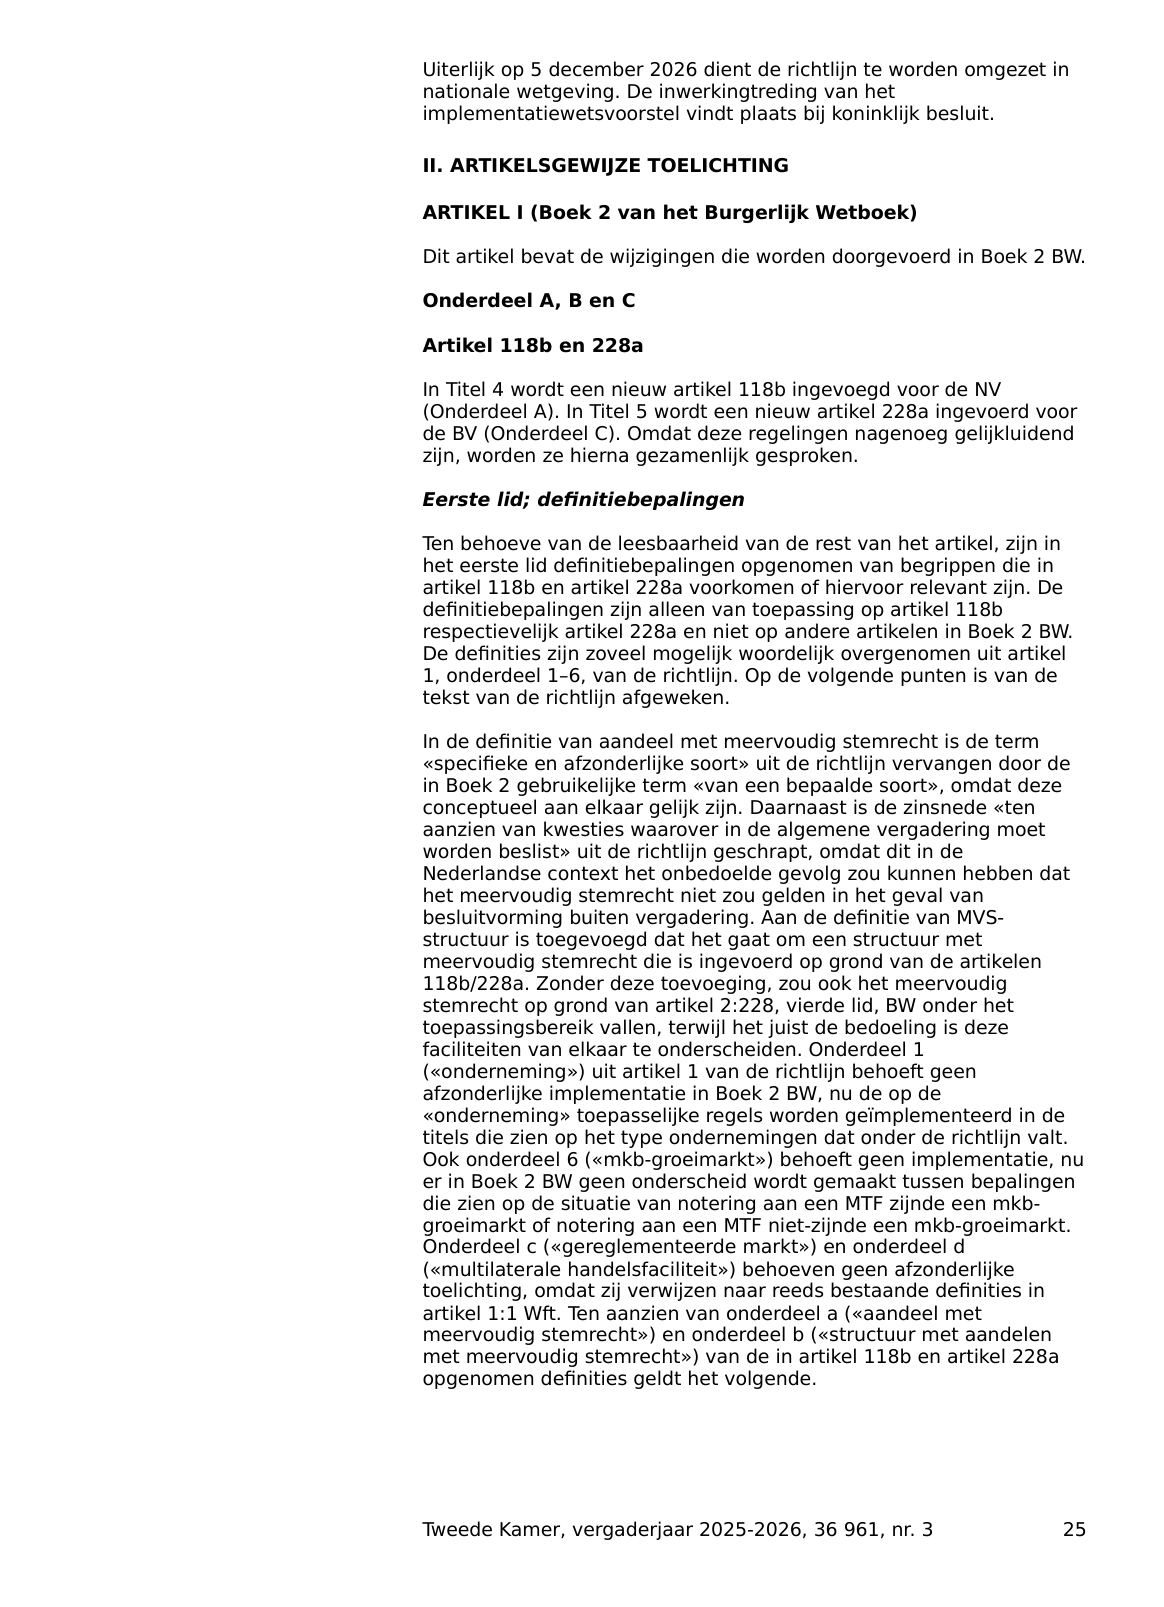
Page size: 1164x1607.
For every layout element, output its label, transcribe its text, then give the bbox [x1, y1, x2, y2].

text In Titel 4 wordt een nieuw artikel 118b ingevoegd voor de NV (Onderdeel A). In Titel 5 wordt een nieuw artikel 228a ingevoerd voor de BV (Onderdeel C). Omdat deze regelingen nagenoeg gelijkluidend zijn, worden ze hierna gezamenlijk gesproken. [422, 379, 1087, 467]
text Dit artikel bevat de wijzigingen die worden doorgevoerd in Boek 2 BW. [422, 246, 1087, 268]
subtitle II. ARTIKELSGEWIJZE TOELICHTING [422, 155, 1087, 177]
text Ten behoeve van de leesbaarheid van de rest van het artikel, zijn in het eerste lid definitiebepalingen opgenomen van begrippen die in artikel 118b en artikel 228a voorkomen of hiervoor relevant zijn. De definitiebepalingen zijn alleen van toepassing op artikel 118b respectievelijk artikel 228a en niet op andere artikelen in Boek 2 BW. De definities zijn zoveel mogelijk woordelijk overgenomen uit artikel 1, onderdeel 1–6, van de richtlijn. Op de volgende punten is van de tekst van de richtlijn afgeweken. [422, 533, 1087, 709]
text In de definitie van aandeel met meervoudig stemrecht is de term «specifieke en afzonderlijke soort» uit de richtlijn vervangen door de in Boek 2 gebruikelijke term «van een bepaalde soort», omdat deze conceptueel aan elkaar gelijk zijn. Daarnaast is de zinsnede «ten aanzien van kwesties waarover in de algemene vergadering moet worden beslist» uit de richtlijn geschrapt, omdat dit in de Nederlandse context het onbedoelde gevolg zou kunnen hebben dat het meervoudig stemrecht niet zou gelden in het geval van besluitvorming buiten vergadering. Aan de definitie van MVS-structuur is toegevoegd dat het gaat om een structuur met meervoudig stemrecht die is ingevoerd op grond van de artikelen 118b/228a. Zonder deze toevoeging, zou ook het meervoudig stemrecht op grond van artikel 2:228, vierde lid, BW onder het toepassingsbereik vallen, terwijl het juist de bedoeling is deze faciliteiten van elkaar te onderscheiden. Onderdeel 1 («onderneming») uit artikel 1 van de richtlijn behoeft geen afzonderlijke implementatie in Boek 2 BW, nu de op de «onderneming» toepasselijke regels worden geïmplementeerd in de titels die zien op het type ondernemingen dat onder de richtlijn valt. Ook onderdeel 6 («mkb-groeimarkt») behoeft geen implementatie, nu er in Boek 2 BW geen onderscheid wordt gemaakt tussen bepalingen die zien op de situatie van notering aan een MTF zijnde een mkb-groeimarkt of notering aan een MTF niet-zijnde een mkb-groeimarkt. Onderdeel c («gereglementeerde markt») en onderdeel d («multilaterale handelsfaciliteit») behoeven geen afzonderlijke toelichting, omdat zij verwijzen naar reeds bestaande definities in artikel 1:1 Wft. Ten aanzien van onderdeel a («aandeel met meervoudig stemrecht») en onderdeel b («structuur met aandelen met meervoudig stemrecht») van de in artikel 118b en artikel 228a opgenomen definities geldt het volgende. [422, 731, 1087, 1390]
subtitle Eerste lid; definitiebepalingen [422, 489, 1087, 511]
subtitle Artikel 118b en 228a [422, 334, 1087, 356]
subtitle ARTIKEL I (Boek 2 van het Burgerlijk Wetboek) [422, 202, 1087, 224]
subtitle Onderdeel A, B en C [422, 290, 1087, 312]
text Uiterlijk op 5 december 2026 dient de richtlijn te worden omgezet in nationale wetgeving. De inwerkingtreding van het implementatiewetsvoorstel vindt plaats bij koninklijk besluit. [422, 59, 1087, 125]
